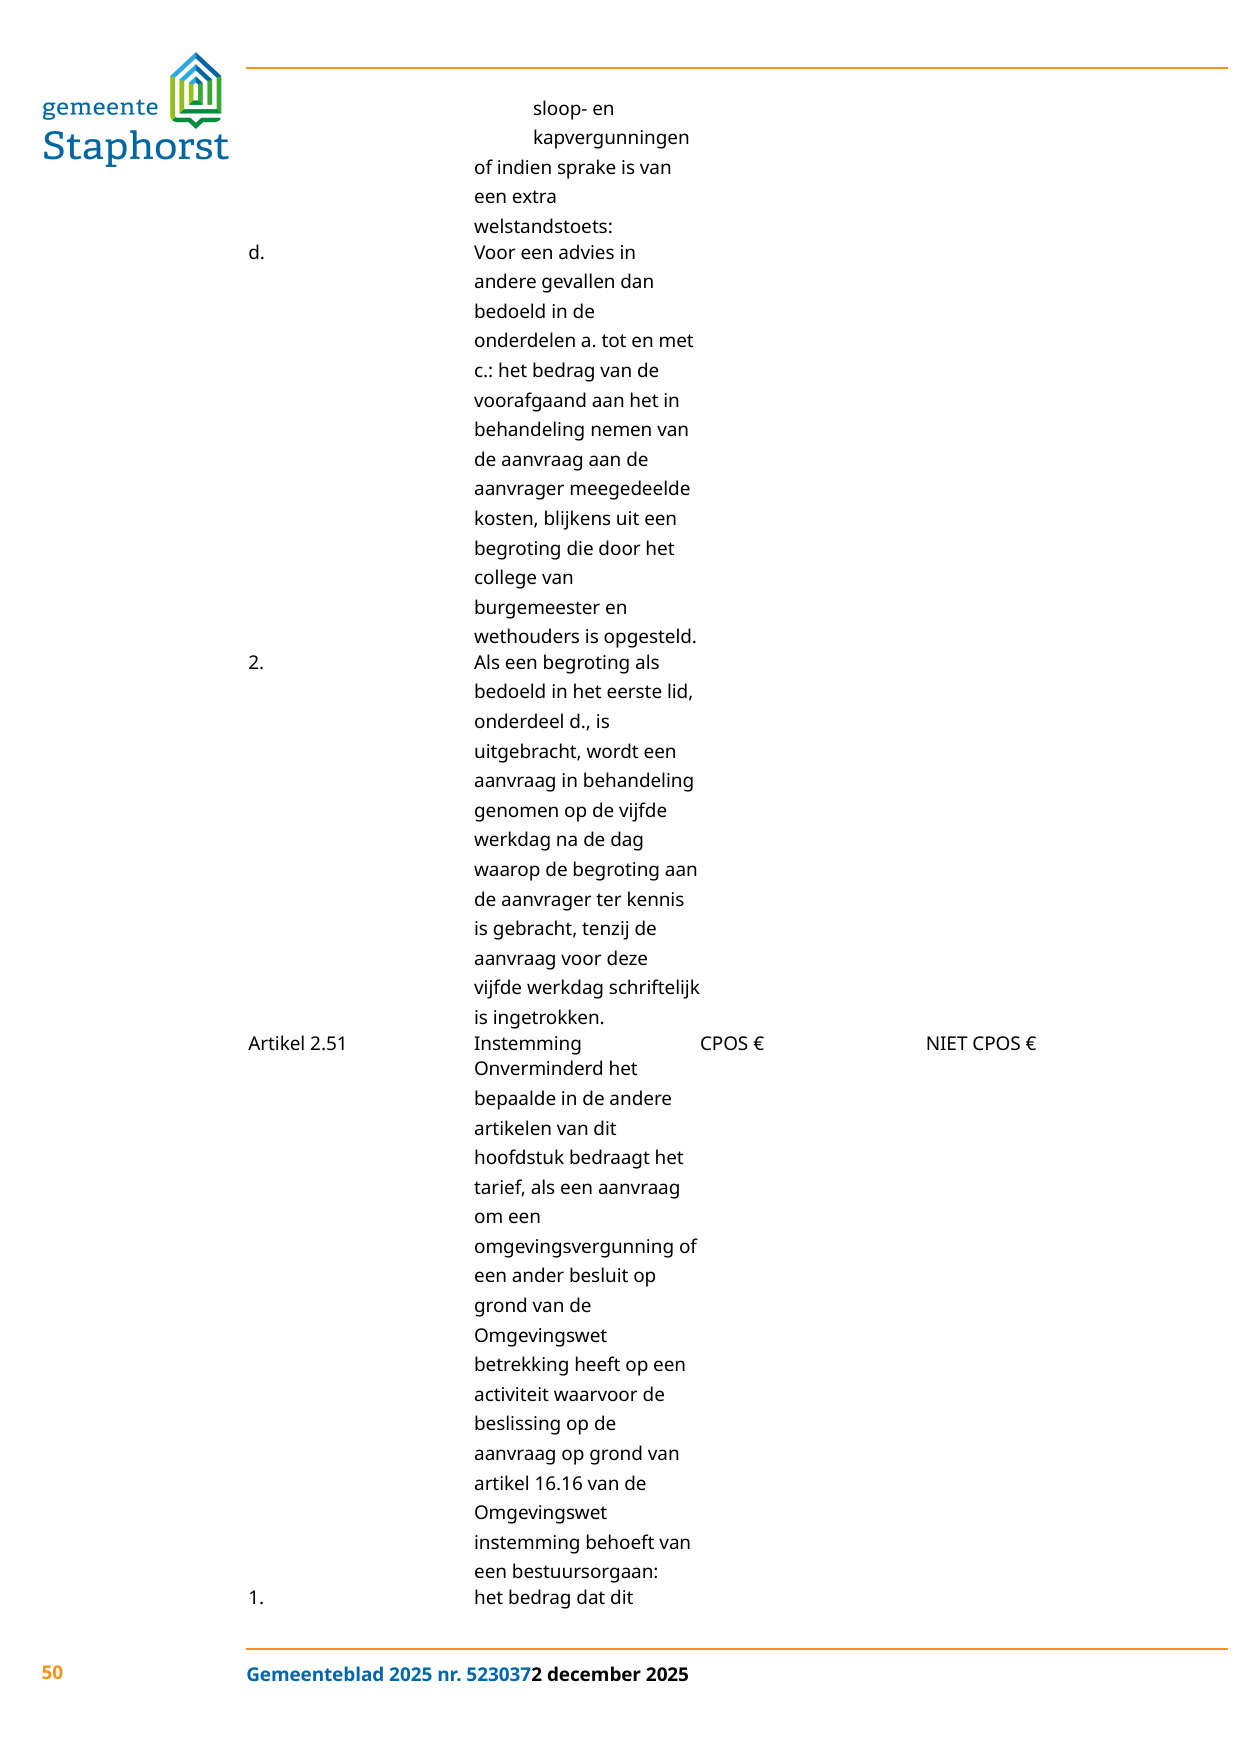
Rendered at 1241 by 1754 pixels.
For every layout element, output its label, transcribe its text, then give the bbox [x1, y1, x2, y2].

table_cell CPOS € [700, 1030, 926, 1056]
table_cell [926, 649, 1152, 1030]
table_cell [700, 649, 926, 1030]
table_cell [926, 95, 1152, 239]
table_cell [926, 239, 1152, 649]
table_cell Onverminderd het bepaalde in de andere artikelen van dit hoofdstuk bedraagt het tarief, als een aanvraag om een omgevingsvergunning of een ander besluit op grond van de Omgevingswet betrekking heeft op een activiteit waarvoor de beslissing op de aanvraag op grond van artikel 16.16 van de Omgevingswet instemming behoeft van een bestuursorgaan: [474, 1056, 700, 1584]
table_cell NIET CPOS € [926, 1030, 1152, 1056]
table_cell sloop- en kapvergunningen of indien sprake is van een extra welstandstoets: [474, 95, 700, 239]
table_cell Artikel 2.51 [248, 1030, 474, 1056]
table_cell [700, 95, 926, 239]
table_cell [926, 1056, 1152, 1584]
table_cell Voor een advies in andere gevallen dan bedoeld in de onderdelen a. tot en met c.: het bedrag van de voorafgaand aan het in behandeling nemen van de aanvraag aan de aanvrager meegedeelde kosten, blijkens uit een begroting die door het college van burgemeester en wethouders is opgesteld. [474, 239, 700, 649]
table_cell 2. [248, 649, 474, 1030]
table_cell [248, 1056, 474, 1584]
table_cell 1. [248, 1584, 474, 1610]
table_cell d. [248, 239, 474, 649]
table_cell [700, 239, 926, 649]
table_cell Instemming [474, 1030, 700, 1056]
table_cell [700, 1584, 926, 1610]
table_cell [926, 1584, 1152, 1610]
table_cell [248, 95, 474, 239]
table_cell Als een begroting als bedoeld in het eerste lid, onderdeel d., is uitgebracht, wordt een aanvraag in behandeling genomen op de vijfde werkdag na de dag waarop de begroting aan de aanvrager ter kennis is gebracht, tenzij de aanvraag voor deze vijfde werkdag schriftelijk is ingetrokken. [474, 649, 700, 1030]
table_cell het bedrag dat dit [474, 1584, 700, 1610]
table_cell [700, 1056, 926, 1584]
picture [41, 47, 231, 172]
